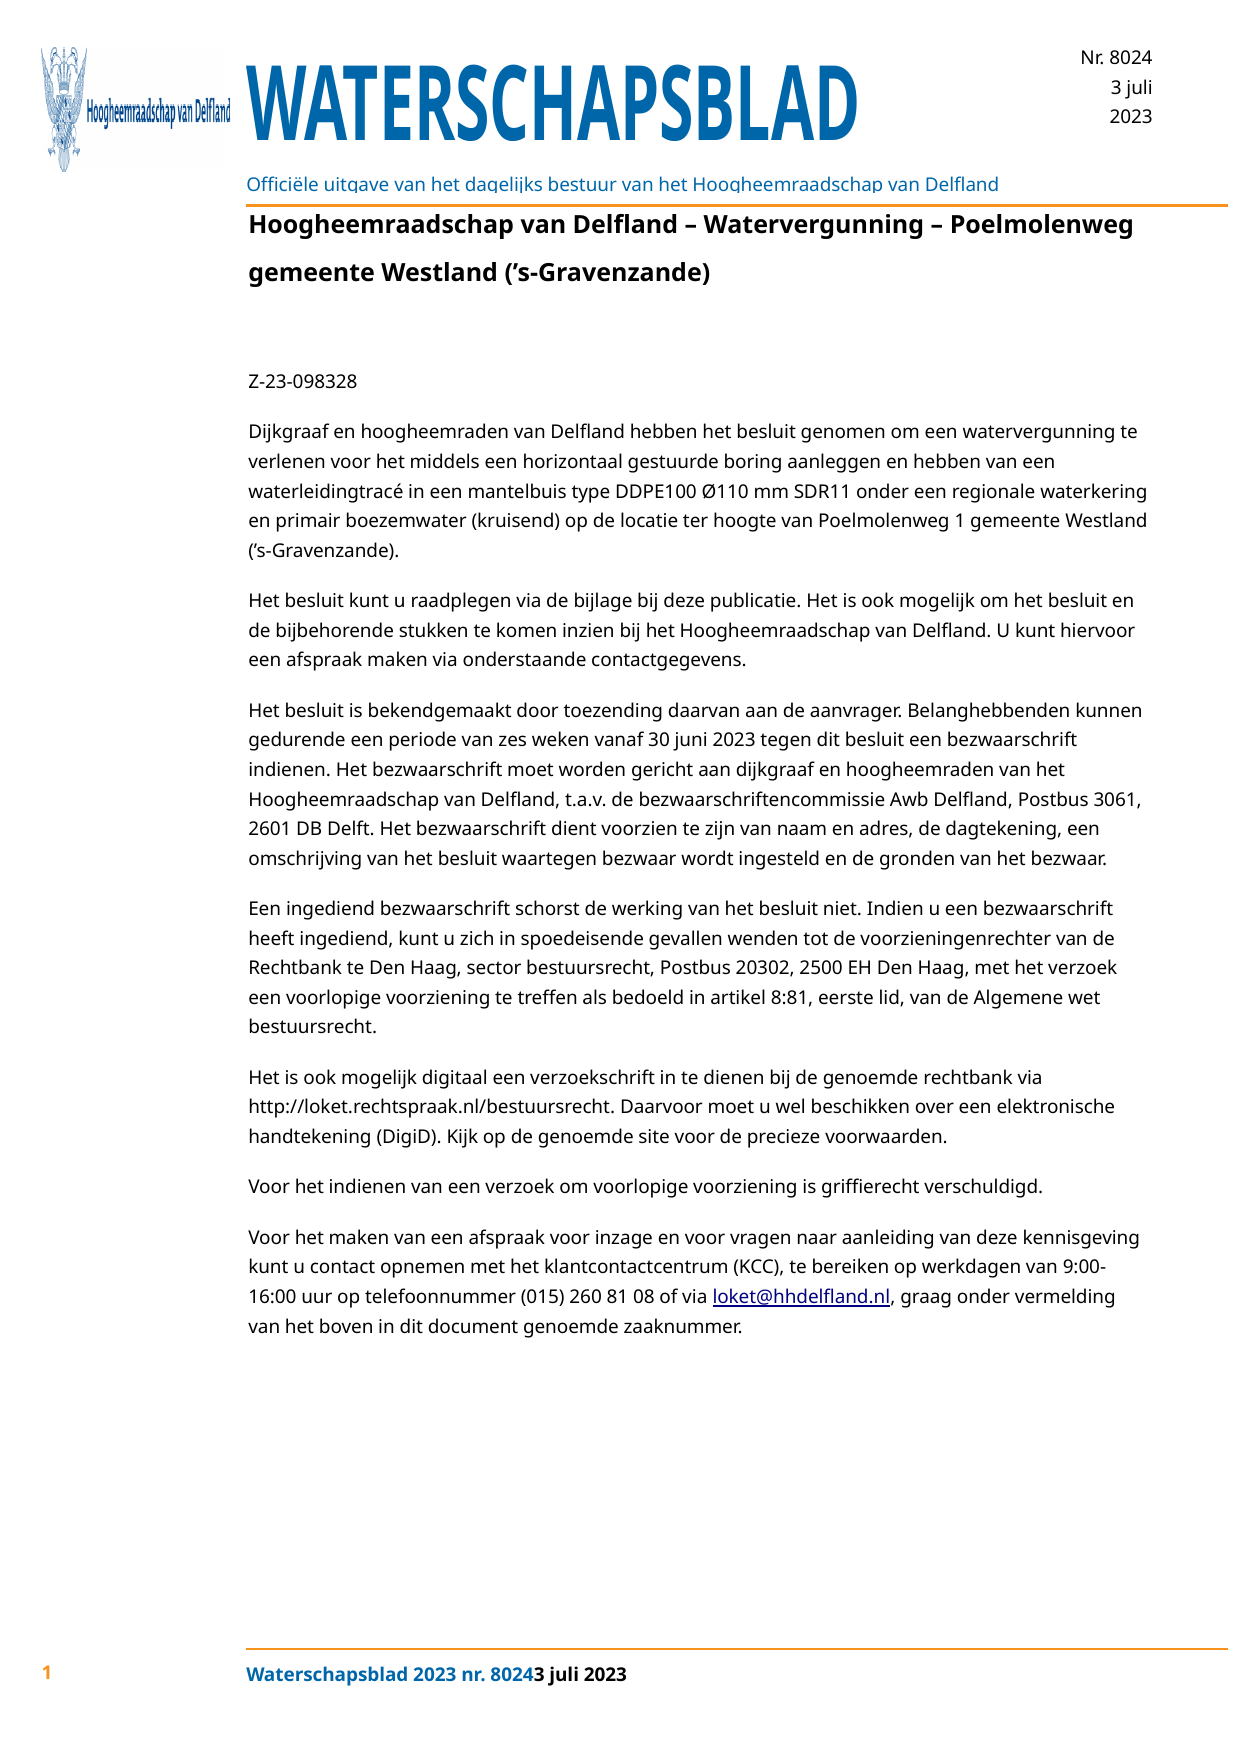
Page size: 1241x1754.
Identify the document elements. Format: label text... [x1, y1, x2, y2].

picture [41, 47, 231, 172]
text Het besluit kunt u raadplegen via de bijlage bij deze publicatie. Het is ook mogelijk om het besluit en de bijbehorende stukken te komen inzien bij het Hoogheemraadschap van Delfland. U kunt hiervoor een afspraak maken via onderstaande contactgegevens. [248, 587, 1152, 672]
text Hoogheemraadschap van Delfland – Watervergunning – Poelmolenweg gemeente Westland (’s-Gravenzande) [248, 207, 1152, 288]
text Een ingediend bezwaarschrift schorst de werking van het besluit niet. Indien u een bezwaarschrift heeft ingediend, kunt u zich in spoedeisende gevallen wenden tot de voorzieningenrechter van de Rechtbank te Den Haag, sector bestuursrecht, Postbus 20302, 2500 EH Den Haag, met het verzoek een voorlopige voorziening te treffen als bedoeld in artikel 8:81, eerste lid, van de Algemene wet bestuursrecht. [248, 895, 1152, 1039]
text Het is ook mogelijk digitaal een verzoekschrift in te dienen bij de genoemde rechtbank via http://loket.rechtspraak.nl/bestuursrecht. Daarvoor moet u wel beschikken over een elektronische handtekening (DigiD). Kijk op de genoemde site voor de precieze voorwaarden. [248, 1064, 1152, 1149]
text Voor het indienen van een verzoek om voorlopige voorziening is griffierecht verschuldigd. [248, 1174, 1152, 1199]
text Z-23-098328 [248, 368, 1152, 394]
text Het besluit is bekendgemaakt door toezending daarvan aan de aanvrager. Belanghebbenden kunnen gedurende een periode van zes weken vanaf 30 juni 2023 tegen dit besluit een bezwaarschrift indienen. Het bezwaarschrift moet worden gericht aan dijkgraaf en hoogheemraden van het Hoogheemraadschap van Delfland, t.a.v. de bezwaarschriftencommissie Awb Delfland, Postbus 3061, 2601 DB Delft. Het bezwaarschrift dient voorzien te zijn van naam en adres, de dagtekening, een omschrijving van het besluit waartegen bezwaar wordt ingesteld en de gronden van het bezwaar. [248, 697, 1152, 871]
text Dijkgraaf en hoogheemraden van Delfland hebben het besluit genomen om een watervergunning te verlenen voor het middels een horizontaal gestuurde boring aanleggen en hebben van een waterleidingtracé in een mantelbuis type DDPE100 Ø110 mm SDR11 onder een regionale waterkering en primair boezemwater (kruisend) op de locatie ter hoogte van Poelmolenweg 1 gemeente Westland (’s-Gravenzande). [248, 419, 1152, 563]
text Voor het maken van een afspraak voor inzage en voor vragen naar aanleiding van deze kennisgeving kunt u contact opnemen met het klantcontactcentrum (KCC), te bereiken op werkdagen van 9:00-16:00 uur op telefoonnummer (015) 260 81 08 of via loket@hhdelfland.nl, graag onder vermelding van het boven in dit document genoemde zaaknummer. [248, 1224, 1152, 1339]
